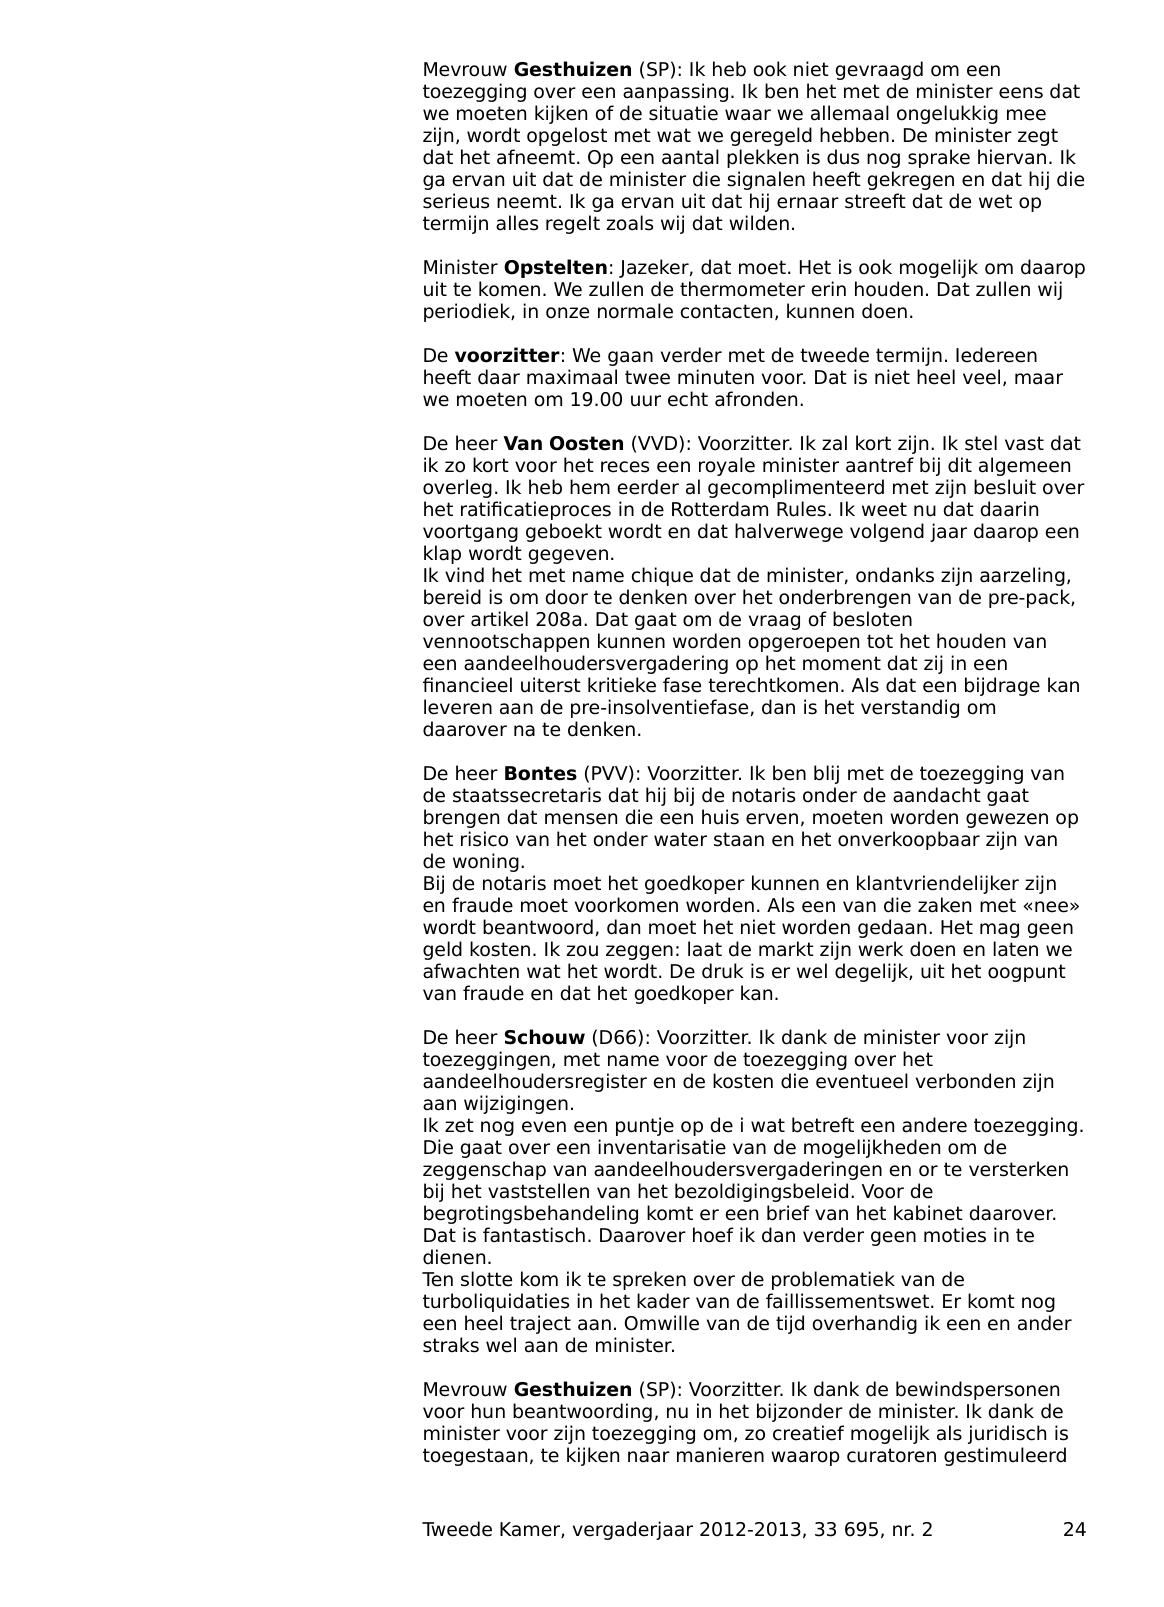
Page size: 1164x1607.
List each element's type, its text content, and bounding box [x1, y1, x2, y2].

text Bij de notaris moet het goedkoper kunnen en klantvriendelijker zijn en fraude moet voorkomen worden. Als een van die zaken met «nee» wordt beantwoord, dan moet het niet worden gedaan. Het mag geen geld kosten. Ik zou zeggen: laat de markt zijn werk doen en laten we afwachten wat het wordt. De druk is er wel degelijk, uit het oogpunt van fraude en dat het goedkoper kan. [422, 873, 1087, 1005]
text Ten slotte kom ik te spreken over de problematiek van de turboliquidaties in het kader van de faillissementswet. Er komt nog een heel traject aan. Omwille van de tijd overhandig ik een en ander straks wel aan de minister. [422, 1269, 1087, 1357]
text Mevrouw Gesthuizen (SP): Ik heb ook niet gevraagd om een toezegging over een aanpassing. Ik ben het met de minister eens dat we moeten kijken of de situatie waar we allemaal ongelukkig mee zijn, wordt opgelost met wat we geregeld hebben. De minister zegt dat het afneemt. Op een aantal plekken is dus nog sprake hiervan. Ik ga ervan uit dat de minister die signalen heeft gekregen en dat hij die serieus neemt. Ik ga ervan uit dat hij ernaar streeft dat de wet op termijn alles regelt zoals wij dat wilden. [422, 59, 1087, 235]
text Mevrouw Gesthuizen (SP): Voorzitter. Ik dank de bewindspersonen voor hun beantwoording, nu in het bijzonder de minister. Ik dank de minister voor zijn toezegging om, zo creatief mogelijk als juridisch is toegestaan, te kijken naar manieren waarop curatoren gestimuleerd [422, 1379, 1087, 1467]
text De voorzitter: We gaan verder met de tweede termijn. Iedereen heeft daar maximaal twee minuten voor. Dat is niet heel veel, maar we moeten om 19.00 uur echt afronden. [422, 345, 1087, 411]
text De heer Bontes (PVV): Voorzitter. Ik ben blij met de toezegging van de staatssecretaris dat hij bij de notaris onder de aandacht gaat brengen dat mensen die een huis erven, moeten worden gewezen op het risico van het onder water staan en het onverkoopbaar zijn van de woning. [422, 763, 1087, 873]
text De heer Schouw (D66): Voorzitter. Ik dank de minister voor zijn toezeggingen, met name voor de toezegging over het aandeelhoudersregister en de kosten die eventueel verbonden zijn aan wijzigingen. [422, 1027, 1087, 1115]
text Minister Opstelten: Jazeker, dat moet. Het is ook mogelijk om daarop uit te komen. We zullen de thermometer erin houden. Dat zullen wij periodiek, in onze normale contacten, kunnen doen. [422, 257, 1087, 323]
text Ik zet nog even een puntje op de i wat betreft een andere toezegging. Die gaat over een inventarisatie van de mogelijkheden om de zeggenschap van aandeelhoudersvergaderingen en or te versterken bij het vaststellen van het bezoldigingsbeleid. Voor de begrotingsbehandeling komt er een brief van het kabinet daarover. Dat is fantastisch. Daarover hoef ik dan verder geen moties in te dienen. [422, 1115, 1087, 1269]
text Ik vind het met name chique dat de minister, ondanks zijn aarzeling, bereid is om door te denken over het onderbrengen van de pre-pack, over artikel 208a. Dat gaat om de vraag of besloten vennootschappen kunnen worden opgeroepen tot het houden van een aandeelhoudersvergadering op het moment dat zij in een financieel uiterst kritieke fase terechtkomen. Als dat een bijdrage kan leveren aan de pre-insolventiefase, dan is het verstandig om daarover na te denken. [422, 565, 1087, 741]
text De heer Van Oosten (VVD): Voorzitter. Ik zal kort zijn. Ik stel vast dat ik zo kort voor het reces een royale minister aantref bij dit algemeen overleg. Ik heb hem eerder al gecomplimenteerd met zijn besluit over het ratificatieproces in de Rotterdam Rules. Ik weet nu dat daarin voortgang geboekt wordt en dat halverwege volgend jaar daarop een klap wordt gegeven. [422, 433, 1087, 565]
